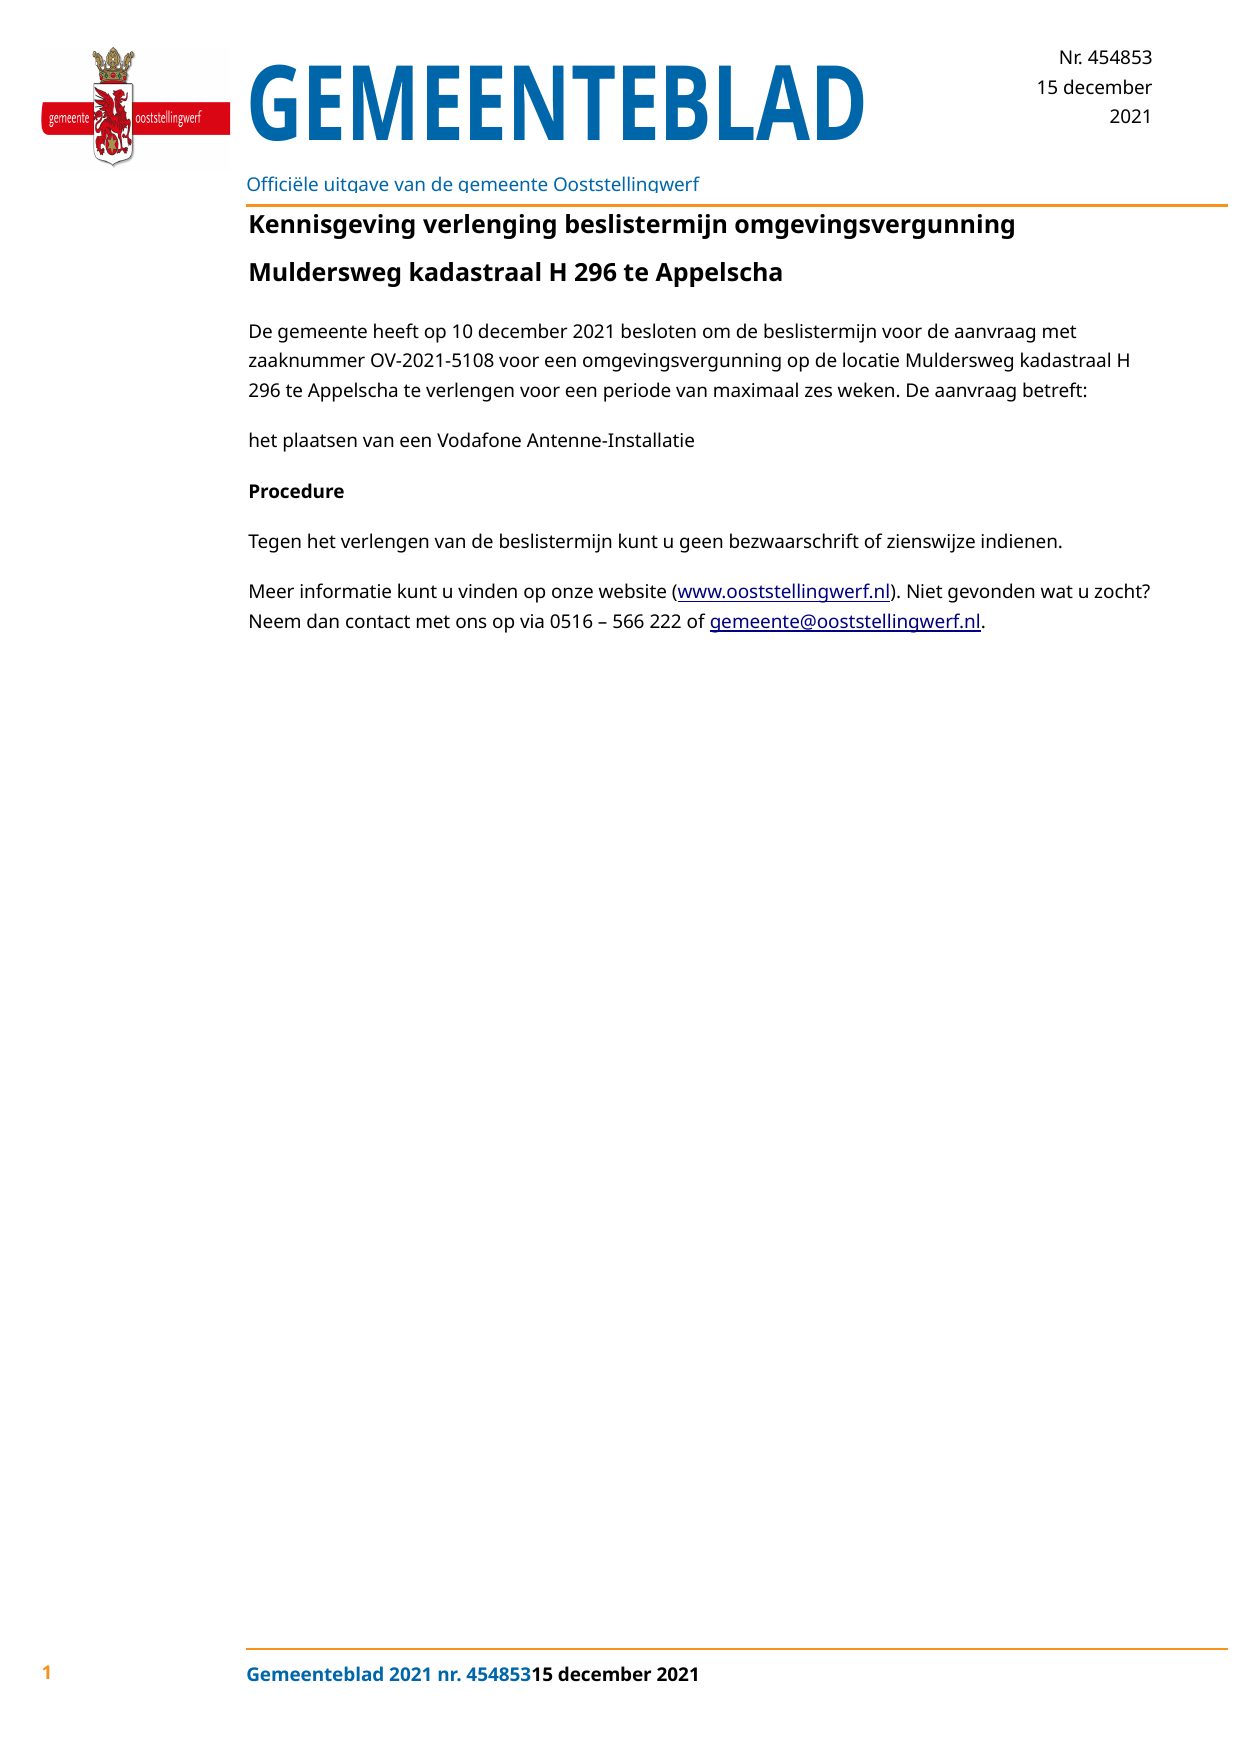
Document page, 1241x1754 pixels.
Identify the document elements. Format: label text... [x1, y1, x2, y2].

text het plaatsen van een Vodafone Antenne-Installatie [248, 427, 1152, 453]
text De gemeente heeft op 10 december 2021 besloten om de beslistermijn voor de aanvraag met zaaknummer OV-2021-5108 voor een omgevingsvergunning op de locatie Muldersweg kadastraal H 296 te Appelscha te verlengen voor een periode van maximaal zes weken. De aanvraag betreft: [248, 318, 1152, 403]
picture [41, 47, 231, 172]
text Procedure [248, 478, 1152, 504]
text Kennisgeving verlenging beslistermijn omgevingsvergunning Muldersweg kadastraal H 296 te Appelscha [248, 207, 1152, 288]
text Meer informatie kunt u vinden op onze website (www.ooststellingwerf.nl). Niet gevonden wat u zocht? Neem dan contact met ons op via 0516 – 566 222 of gemeente@ooststellingwerf.nl. [248, 579, 1152, 634]
text Tegen het verlengen van de beslistermijn kunt u geen bezwaarschrift of zienswijze indienen. [248, 528, 1152, 554]
